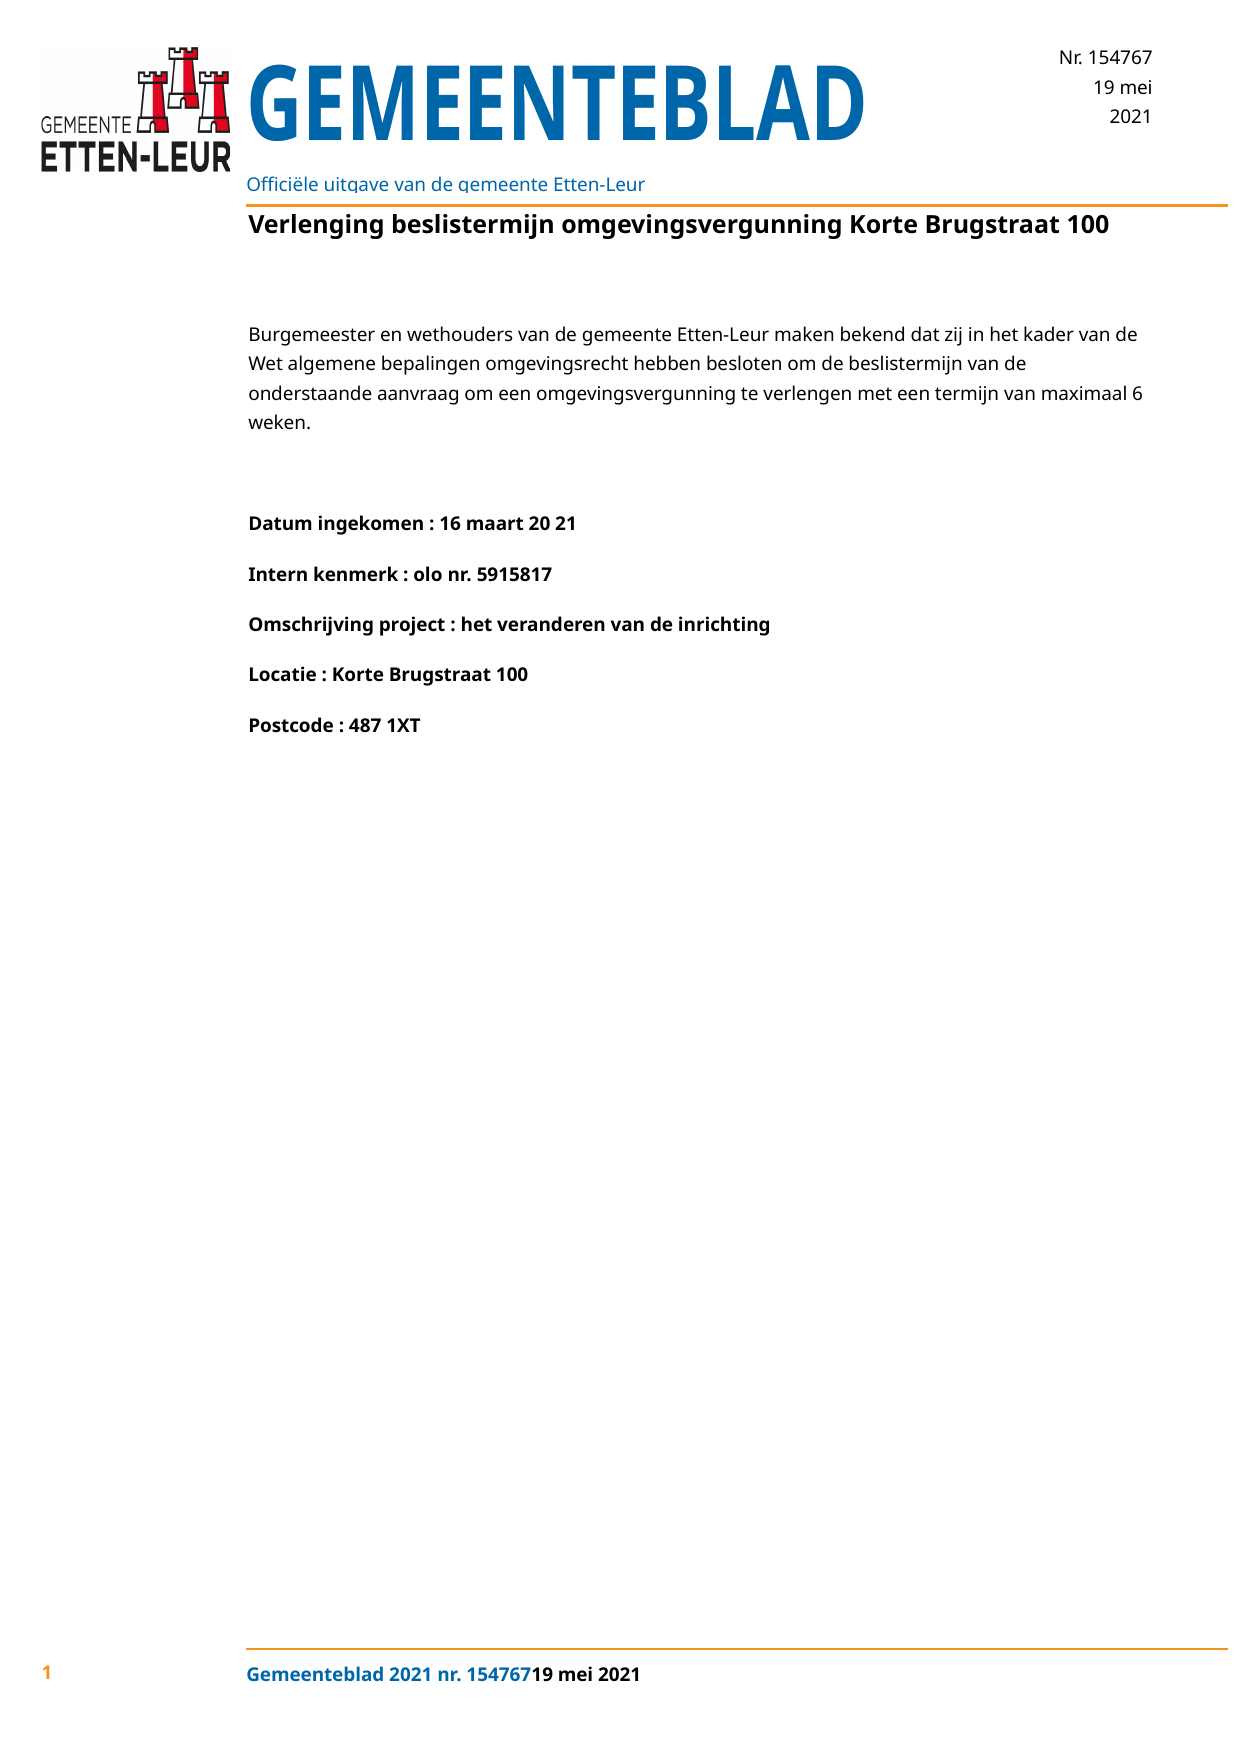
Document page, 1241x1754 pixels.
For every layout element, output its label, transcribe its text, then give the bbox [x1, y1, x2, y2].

text Intern kenmerk : olo nr. 5915817 [248, 561, 1152, 586]
text Postcode : 487 1XT [248, 712, 1152, 738]
text Verlenging beslistermijn omgevingsvergunning Korte Brugstraat 100 [248, 207, 1152, 241]
text Locatie : Korte Brugstraat 100 [248, 662, 1152, 687]
text Datum ingekomen : 16 maart 20 21 [248, 510, 1152, 536]
picture [41, 47, 231, 172]
text Burgemeester en wethouders van de gemeente Etten-Leur maken bekend dat zij in het kader van de Wet algemene bepalingen omgevingsrecht hebben besloten om de beslistermijn van de onderstaande aanvraag om een omgevingsvergunning te verlengen met een termijn van maximaal 6 weken. [248, 321, 1152, 435]
text Omschrijving project : het veranderen van de inrichting [248, 611, 1152, 637]
